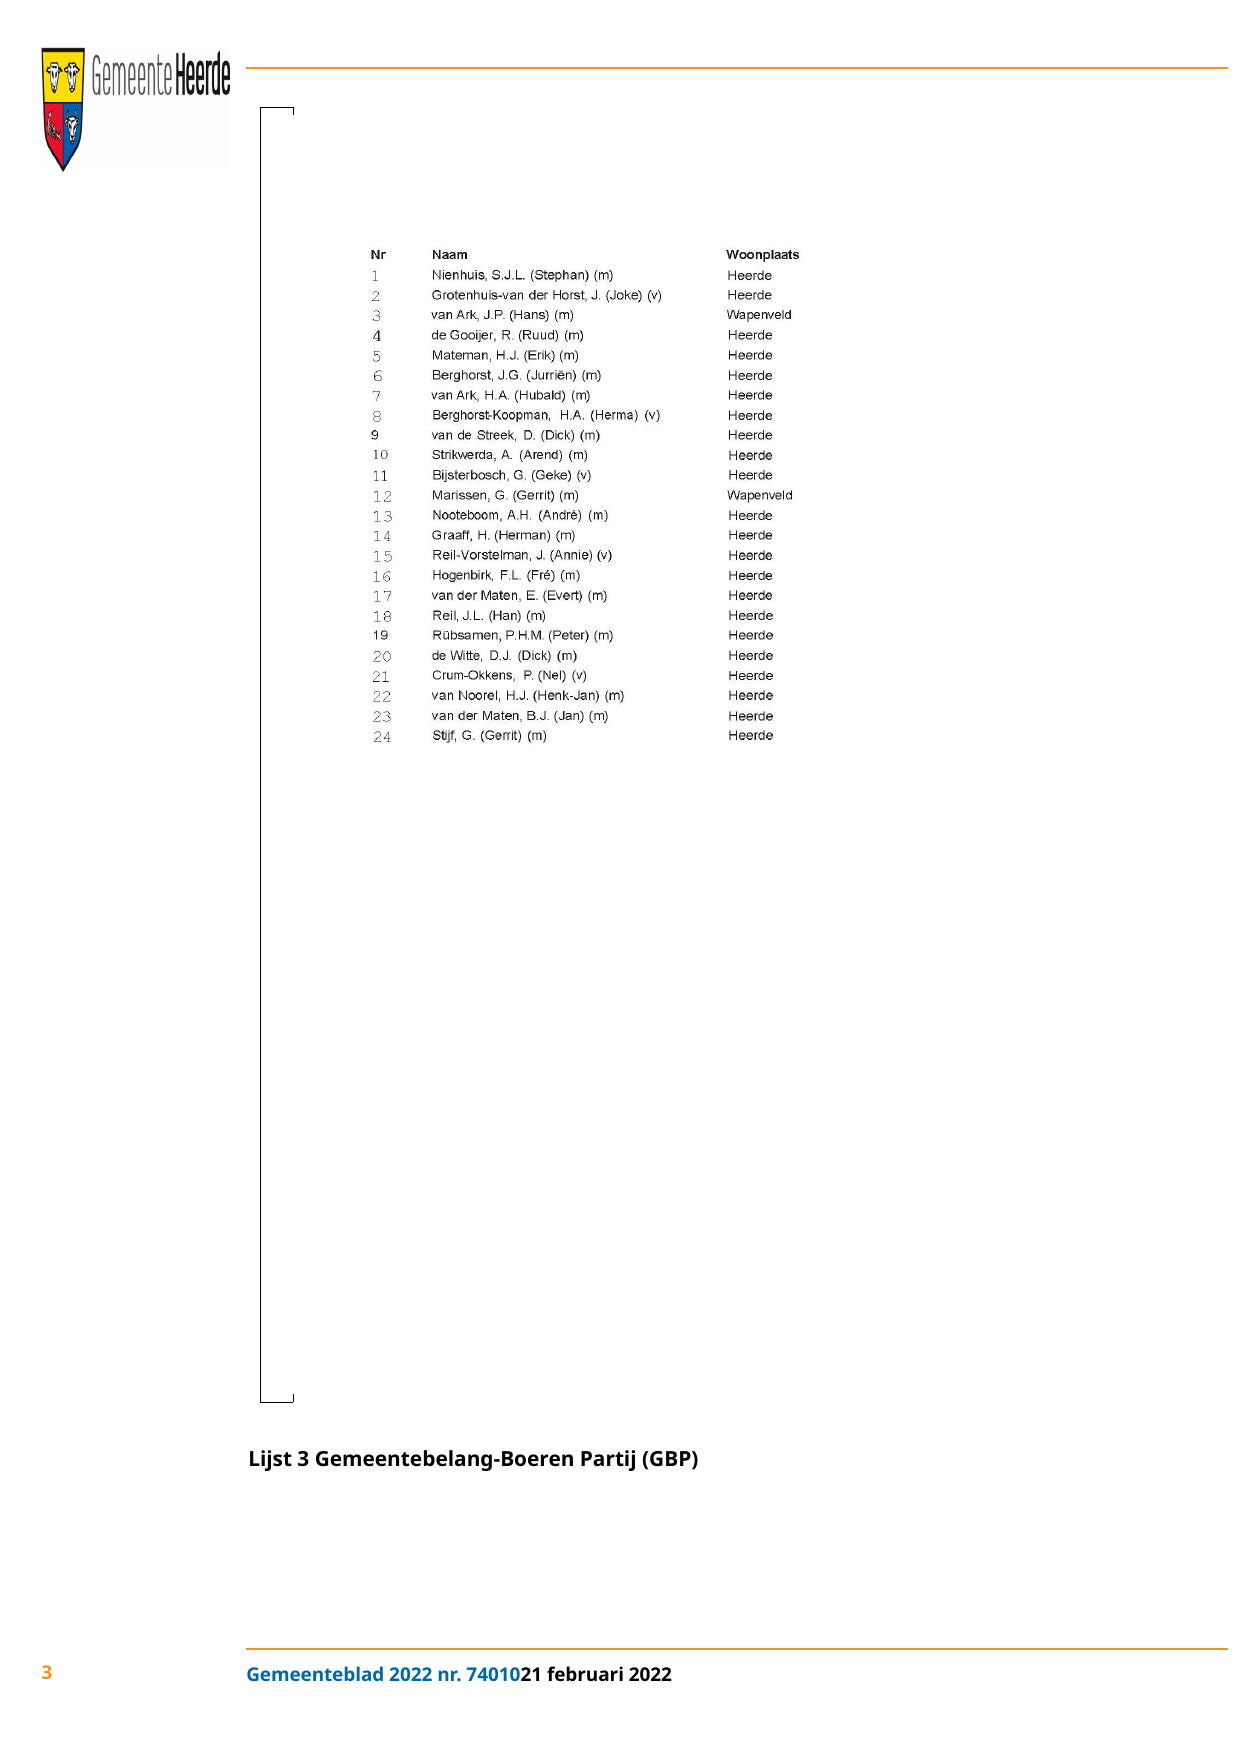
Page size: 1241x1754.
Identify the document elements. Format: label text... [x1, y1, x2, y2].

picture [41, 47, 231, 172]
text Lijst 3 Gemeentebelang-Boeren Partij (GBP) [248, 1444, 1152, 1473]
picture [268, 115, 1173, 1394]
